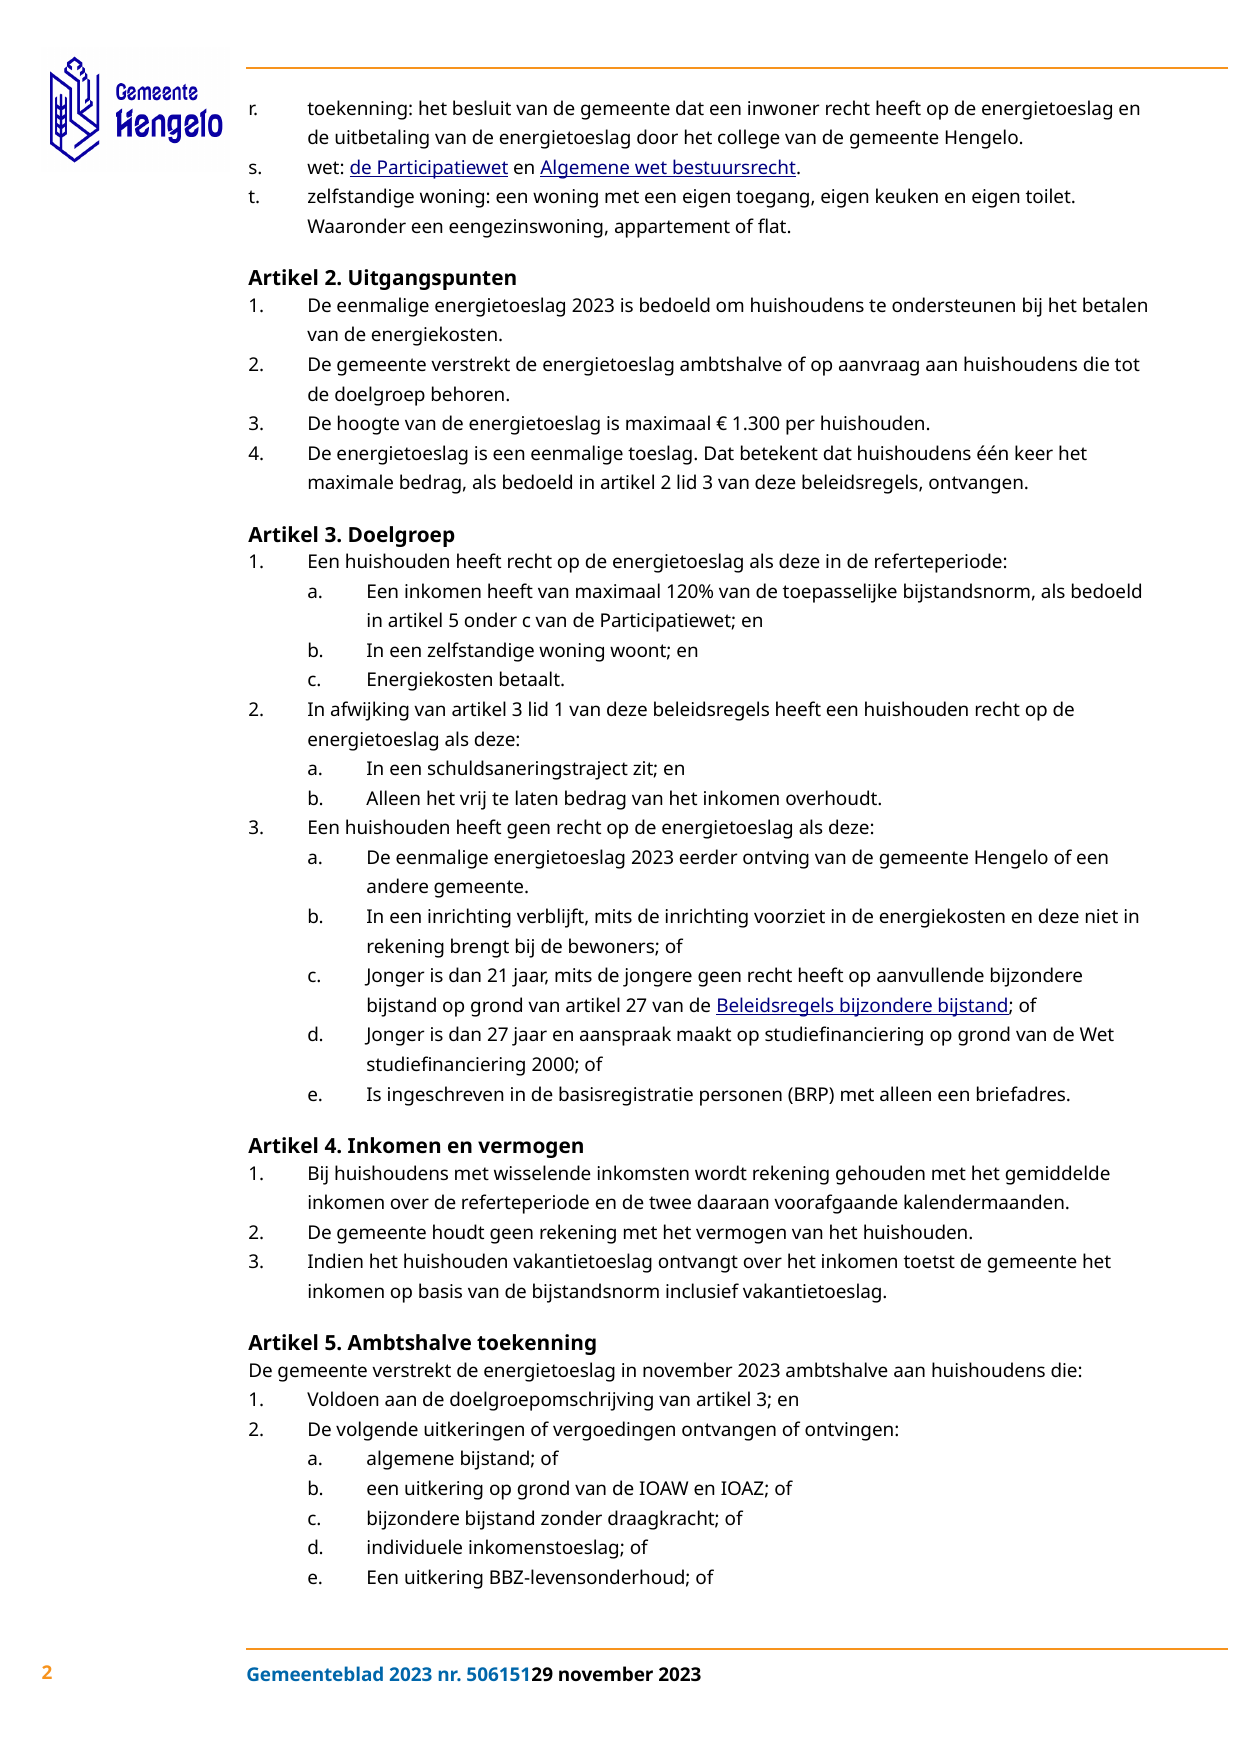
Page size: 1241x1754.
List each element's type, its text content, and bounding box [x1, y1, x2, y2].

text Artikel 2. Uitgangspunten [248, 263, 1152, 292]
list De energietoeslag is een eenmalige toeslag. Dat betekent dat huishoudens één keer het maximale bedrag, als bedoeld in artikel 2 lid 3 van deze beleidsregels, ontvangen. [248, 440, 1152, 495]
list toekenning: het besluit van de gemeente dat een inwoner recht heeft op de energietoeslag en de uitbetaling van de energietoeslag door het college van de gemeente Hengelo. [248, 95, 1152, 150]
text Artikel 5. Ambtshalve toekenning [248, 1328, 1152, 1357]
list Energiekosten betaalt. [307, 667, 1152, 692]
list Een huishouden heeft geen recht op de energietoeslag als deze: [248, 814, 1152, 840]
list De gemeente houdt geen rekening met het vermogen van het huishouden. [248, 1219, 1152, 1244]
list De gemeente verstrekt de energietoeslag ambtshalve of op aanvraag aan huishoudens die tot de doelgroep behoren. [248, 351, 1152, 406]
list Is ingeschreven in de basisregistratie personen (BRP) met alleen een briefadres. [307, 1081, 1152, 1107]
list Jonger is dan 21 jaar, mits de jongere geen recht heeft op aanvullende bijzondere bijstand op grond van artikel 27 van de Beleidsregels bijzondere bijstand; of [307, 962, 1152, 1018]
text Artikel 4. Inkomen en vermogen [248, 1131, 1152, 1160]
list Bij huishoudens met wisselende inkomsten wordt rekening gehouden met het gemiddelde inkomen over de referteperiode en de twee daaraan voorafgaande kalendermaanden. [248, 1160, 1152, 1215]
list wet: de Participatiewet en Algemene wet bestuursrecht. [248, 154, 1152, 180]
list De hoogte van de energietoeslag is maximaal € 1.300 per huishouden. [248, 410, 1152, 436]
list Een inkomen heeft van maximaal 120% van de toepasselijke bijstandsnorm, als bedoeld in artikel 5 onder c van de Participatiewet; en [307, 578, 1152, 633]
list In een inrichting verblijft, mits de inrichting voorziet in de energiekosten en deze niet in rekening brengt bij de bewoners; of [307, 903, 1152, 959]
list In afwijking van artikel 3 lid 1 van deze beleidsregels heeft een huishouden recht op de energietoeslag als deze: [248, 696, 1152, 752]
list In een schuldsaneringstraject zit; en [307, 755, 1152, 781]
list In een zelfstandige woning woont; en [307, 637, 1152, 663]
list Jonger is dan 27 jaar en aanspraak maakt op studiefinanciering op grond van de Wet studiefinanciering 2000; of [307, 1022, 1152, 1077]
text De gemeente verstrekt de energietoeslag in november 2023 ambtshalve aan huishoudens die: [248, 1357, 1152, 1383]
list Voldoen aan de doelgroepomschrijving van artikel 3; en [248, 1386, 1152, 1412]
list Alleen het vrij te laten bedrag van het inkomen overhoudt. [307, 785, 1152, 811]
list algemene bijstand; of [307, 1446, 1152, 1471]
list De volgende uitkeringen of vergoedingen ontvangen of ontvingen: [248, 1416, 1152, 1442]
list een uitkering op grond van de IOAW en IOAZ; of [307, 1475, 1152, 1501]
list bijzondere bijstand zonder draagkracht; of [307, 1505, 1152, 1531]
list zelfstandige woning: een woning met een eigen toegang, eigen keuken en eigen toilet. Waaronder een eengezinswoning, appartement of flat. [248, 183, 1152, 239]
list Een huishouden heeft recht op de energietoeslag als deze in de referteperiode: [248, 548, 1152, 574]
list De eenmalige energietoeslag 2023 eerder ontving van de gemeente Hengelo of een andere gemeente. [307, 844, 1152, 899]
list De eenmalige energietoeslag 2023 is bedoeld om huishoudens te ondersteunen bij het betalen van de energiekosten. [248, 292, 1152, 347]
picture [41, 47, 231, 172]
list Een uitkering BBZ-levensonderhoud; of [307, 1564, 1152, 1590]
text Artikel 3. Doelgroep [248, 520, 1152, 548]
list individuele inkomenstoeslag; of [307, 1534, 1152, 1560]
list Indien het huishouden vakantietoeslag ontvangt over het inkomen toetst de gemeente het inkomen op basis van de bijstandsnorm inclusief vakantietoeslag. [248, 1248, 1152, 1304]
